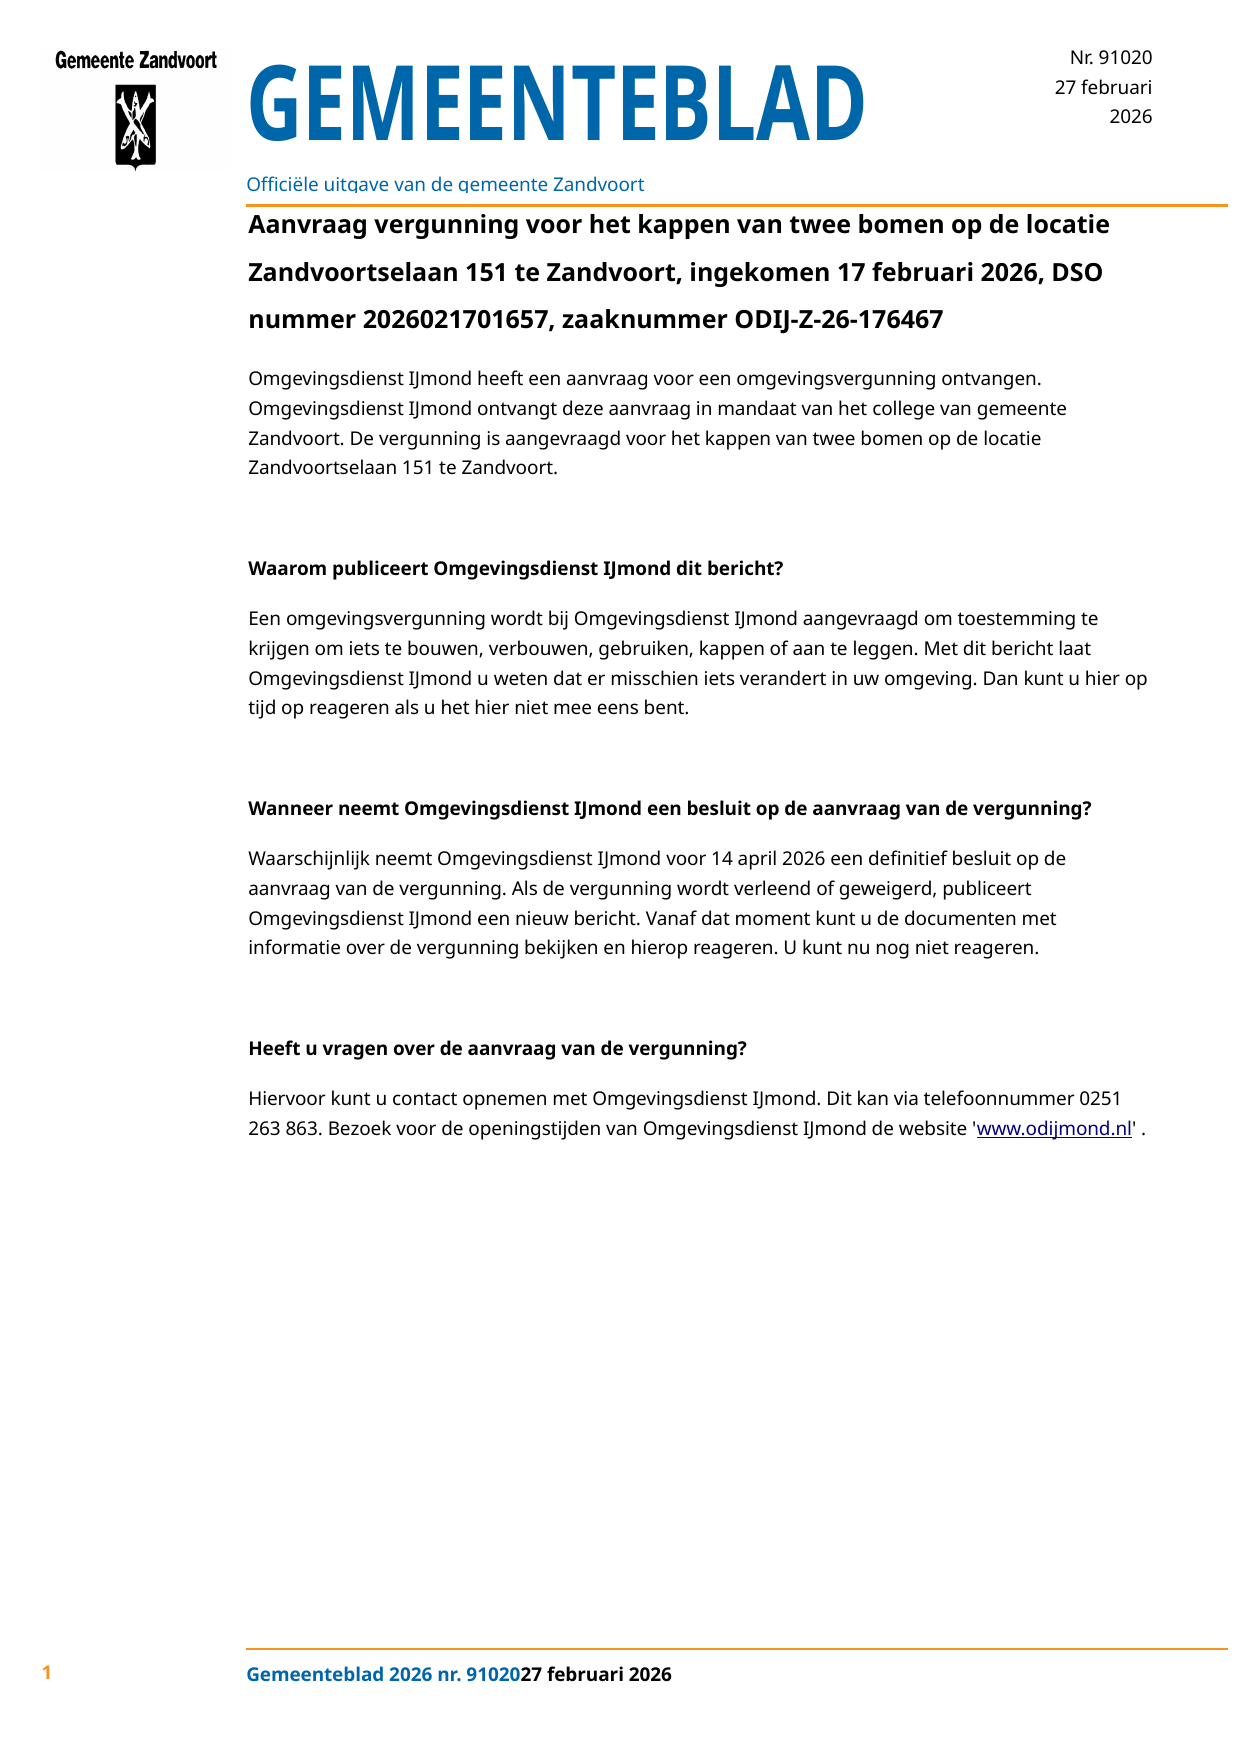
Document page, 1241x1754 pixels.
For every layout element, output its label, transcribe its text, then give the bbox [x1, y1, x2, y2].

picture [41, 47, 231, 172]
text Een omgevingsvergunning wordt bij Omgevingsdienst IJmond aangevraagd om toestemming te krijgen om iets te bouwen, verbouwen, gebruiken, kappen of aan te leggen. Met dit bericht laat Omgevingsdienst IJmond u weten dat er misschien iets verandert in uw omgeving. Dan kunt u hier op tijd op reageren als u het hier niet mee eens bent. [248, 606, 1152, 720]
text Waarom publiceert Omgevingsdienst IJmond dit bericht? [248, 555, 1152, 581]
text Waarschijnlijk neemt Omgevingsdienst IJmond voor 14 april 2026 een definitief besluit op de aanvraag van de vergunning. Als de vergunning wordt verleend of geweigerd, publiceert Omgevingsdienst IJmond een nieuw bericht. Vanaf dat moment kunt u de documenten met informatie over de vergunning bekijken en hierop reageren. U kunt nu nog niet reageren. [248, 846, 1152, 960]
text Aanvraag vergunning voor het kappen van twee bomen op de locatie Zandvoortselaan 151 te Zandvoort, ingekomen 17 februari 2026, DSO nummer 2026021701657, zaaknummer ODIJ-Z-26-176467 [248, 207, 1152, 336]
text Omgevingsdienst IJmond heeft een aanvraag voor een omgevingsvergunning ontvangen. Omgevingsdienst IJmond ontvangt deze aanvraag in mandaat van het college van gemeente Zandvoort. De vergunning is aangevraagd voor het kappen van twee bomen op de locatie Zandvoortselaan 151 te Zandvoort. [248, 366, 1152, 480]
text Wanneer neemt Omgevingsdienst IJmond een besluit op de aanvraag van de vergunning? [248, 795, 1152, 821]
text Hiervoor kunt u contact opnemen met Omgevingsdienst IJmond. Dit kan via telefoonnummer 0251 263 863. Bezoek voor de openingstijden van Omgevingsdienst IJmond de website 'www.odijmond.nl' . [248, 1086, 1152, 1141]
text Heeft u vragen over de aanvraag van de vergunning? [248, 1035, 1152, 1061]
